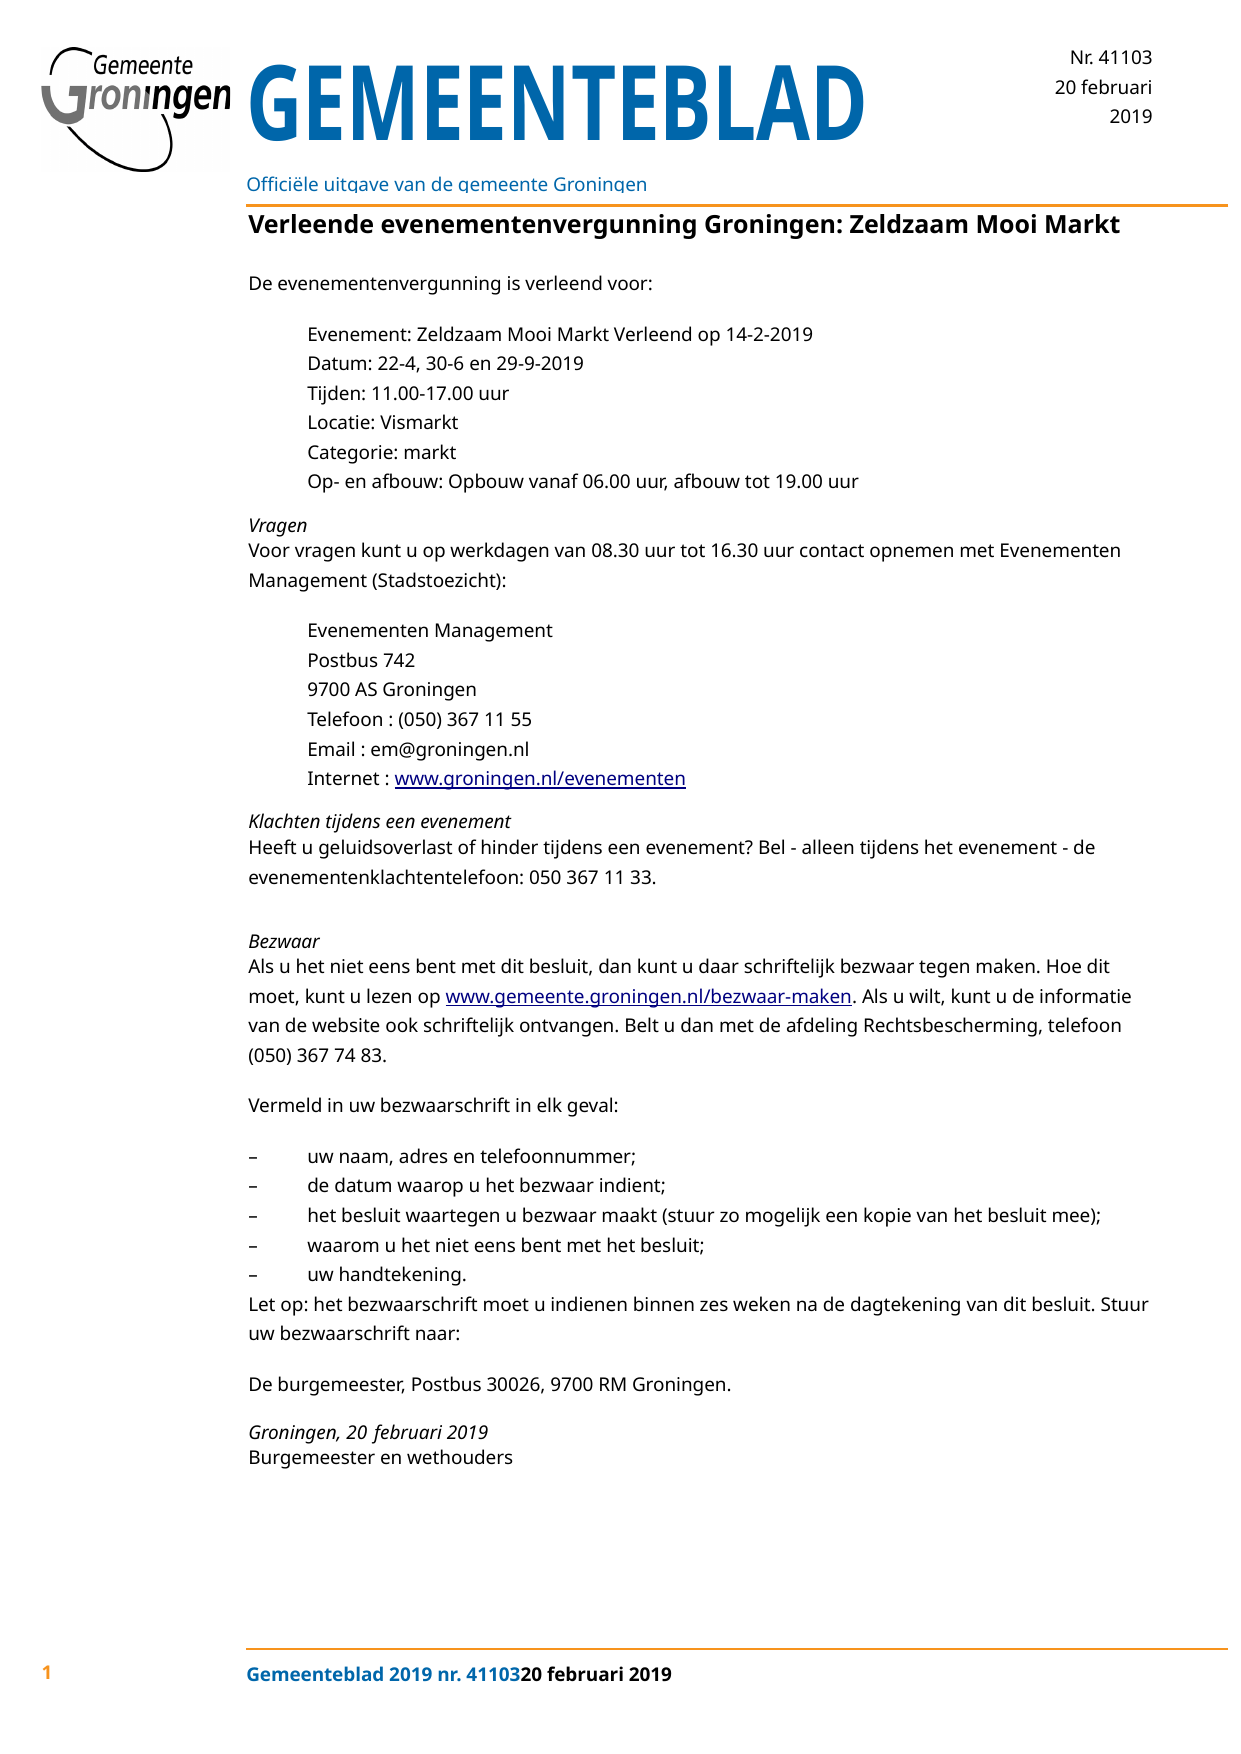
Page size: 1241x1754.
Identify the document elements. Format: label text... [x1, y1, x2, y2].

list Categorie: markt [248, 439, 1152, 465]
list waarom u het niet eens bent met het besluit; [248, 1232, 1152, 1258]
text Klachten tijdens een evenement [248, 808, 1152, 834]
list Internet : www.groningen.nl/evenementen [248, 765, 1152, 791]
list de datum waarop u het bezwaar indient; [248, 1173, 1152, 1198]
text De burgemeester, Postbus 30026, 9700 RM Groningen. [248, 1371, 1152, 1397]
list uw naam, adres en telefoonnummer; [248, 1143, 1152, 1169]
text Verleende evenementenvergunning Groningen: Zeldzaam Mooi Markt [248, 207, 1152, 241]
text Vermeld in uw bezwaarschrift in elk geval: [248, 1093, 1152, 1118]
list Op- en afbouw: Opbouw vanaf 06.00 uur, afbouw tot 19.00 uur [248, 469, 1152, 494]
list het besluit waartegen u bezwaar maakt (stuur zo mogelijk een kopie van het besluit mee); [248, 1202, 1152, 1228]
text Voor vragen kunt u op werkdagen van 08.30 uur tot 16.30 uur contact opnemen met Evenementen Management (Stadstoezicht): [248, 537, 1152, 593]
picture [41, 47, 231, 172]
list Telefoon : (050) 367 11 55 [248, 706, 1152, 732]
text Burgemeester en wethouders [248, 1444, 1152, 1470]
list Evenementen Management [248, 617, 1152, 643]
list Tijden: 11.00-17.00 uur [248, 380, 1152, 406]
text Als u het niet eens bent met dit besluit, dan kunt u daar schriftelijk bezwaar tegen maken. Hoe dit moet, kunt u lezen op www.gemeente.groningen.nl/bezwaar-maken. Als u wilt, kunt u de informatie van de website ook schriftelijk ontvangen. Belt u dan met de afdeling Rechtsbescherming, telefoon (050) 367 74 83. [248, 953, 1152, 1068]
list 9700 AS Groningen [248, 677, 1152, 702]
list Locatie: Vismarkt [248, 409, 1152, 435]
list Datum: 22-4, 30-6 en 29-9-2019 [248, 350, 1152, 376]
list Postbus 742 [248, 647, 1152, 673]
list Evenement: Zeldzaam Mooi Markt Verleend op 14-2-2019 [248, 321, 1152, 346]
text Let op: het bezwaarschrift moet u indienen binnen zes weken na de dagtekening van dit besluit. Stuur uw bezwaarschrift naar: [248, 1291, 1152, 1346]
text De evenementenvergunning is verleend voor: [248, 270, 1152, 296]
text Groningen, 20 februari 2019 [248, 1419, 1152, 1444]
text Bezwaar [248, 928, 1152, 953]
list Email : em@groningen.nl [248, 736, 1152, 762]
text Heeft u geluidsoverlast of hinder tijdens een evenement? Bel - alleen tijdens het evenement - de evenementenklachtentelefoon: 050 367 11 33. [248, 834, 1152, 889]
text Vragen [248, 512, 1152, 537]
list uw handtekening. [248, 1261, 1152, 1287]
